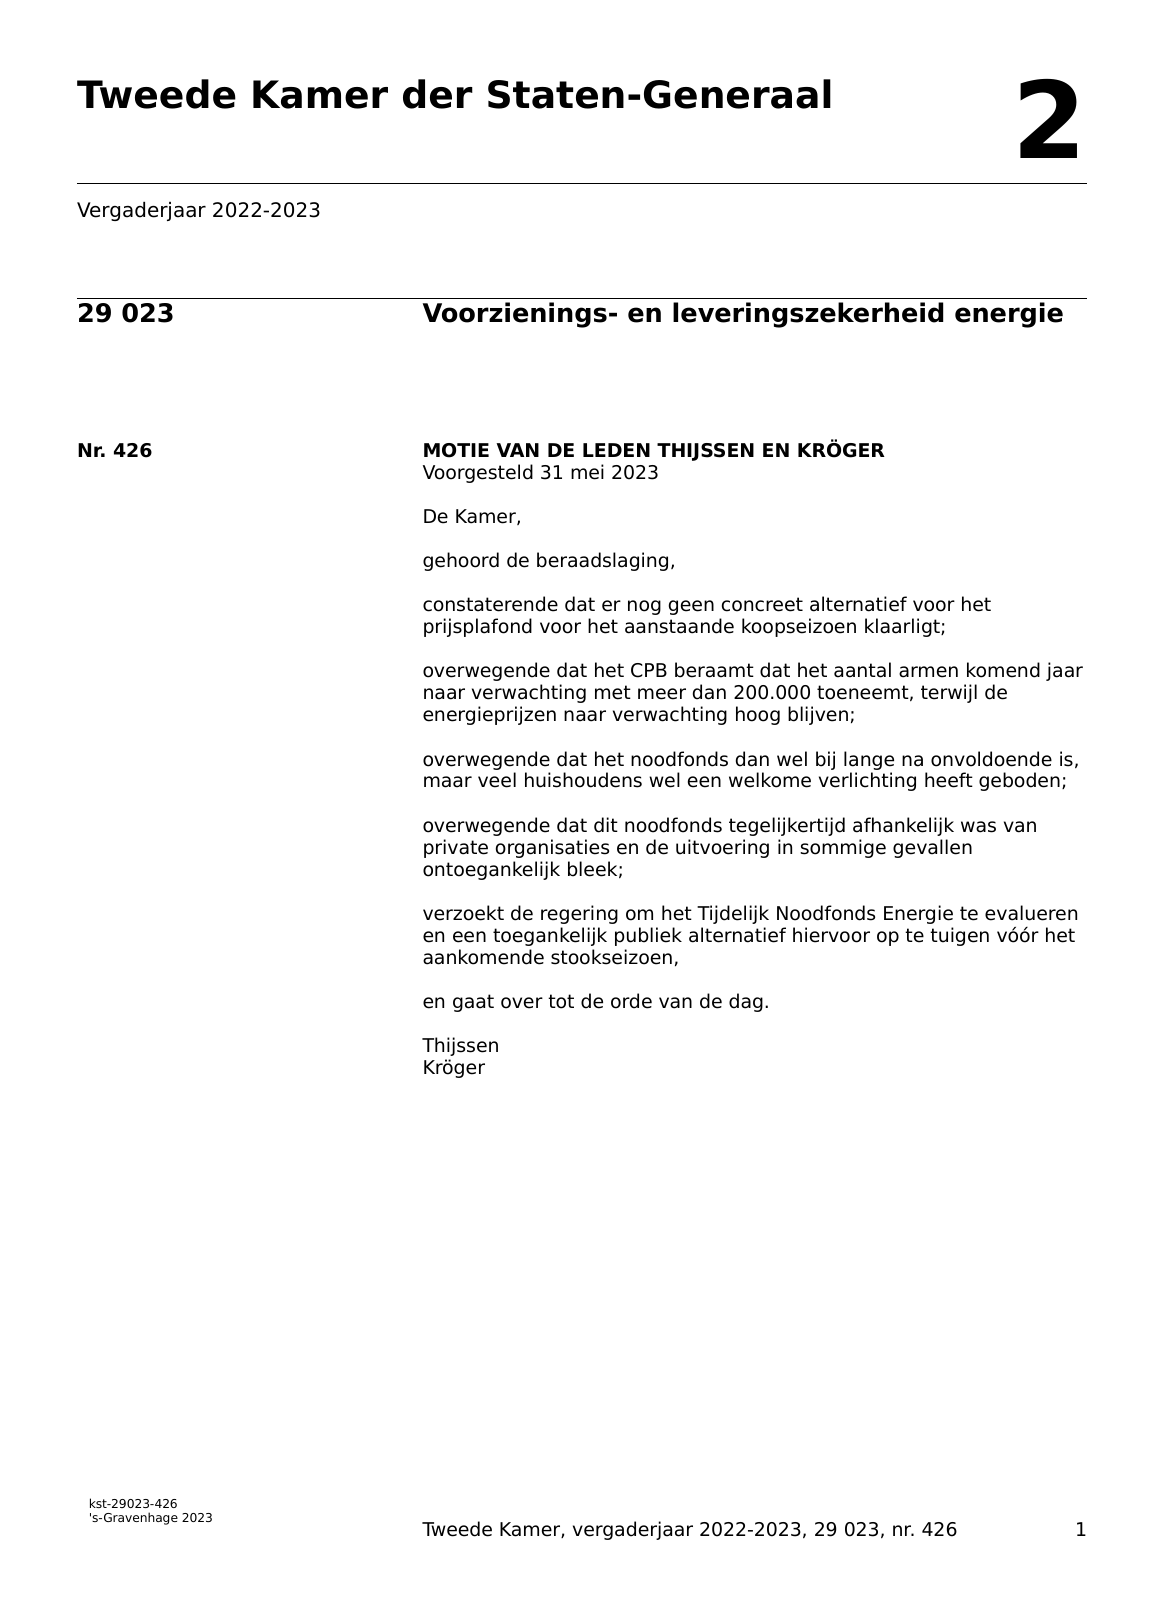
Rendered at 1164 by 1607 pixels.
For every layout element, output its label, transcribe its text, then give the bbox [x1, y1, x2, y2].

text De Kamer, [422, 506, 1087, 528]
text Voorgesteld 31 mei 2023 [422, 462, 1087, 484]
table_header Tweede Kamer der Staten-Generaal [77, 59, 886, 183]
text constaterende dat er nog geen concreet alternatief voor het prijsplafond voor het aanstaande koopseizoen klaarligt; [422, 594, 1087, 638]
text kst-29023-426 [88, 1497, 323, 1511]
text Kröger [422, 1057, 1087, 1079]
text en gaat over tot de orde van de dag. [422, 991, 1087, 1013]
table_cell Vergaderjaar 2022-2023 [77, 184, 1087, 298]
text verzoekt de regering om het Tijdelijk Noodfonds Energie te evalueren en een toegankelijk publiek alternatief hiervoor op te tuigen vóór het aankomende stookseizoen, [422, 903, 1087, 969]
table_header 2 [886, 59, 1087, 183]
text overwegende dat het noodfonds dan wel bij lange na onvoldoende is, maar veel huishoudens wel een welkome verlichting heeft geboden; [422, 748, 1087, 792]
text 's-Gravenhage 2023 [88, 1511, 323, 1525]
subtitle 29 023 Voorzienings- en leveringszekerheid energie [77, 299, 1087, 329]
text overwegende dat dit noodfonds tegelijkertijd afhankelijk was van private organisaties en de uitvoering in sommige gevallen ontoegankelijk bleek; [422, 814, 1087, 881]
text gehoord de beraadslaging, [422, 550, 1087, 572]
text Thijssen [422, 1035, 1087, 1057]
text overwegende dat het CPB beraamt dat het aantal armen komend jaar naar verwachting met meer dan 200.000 toeneemt, terwijl de energieprijzen naar verwachting hoog blijven; [422, 660, 1087, 726]
subtitle Nr. 426 MOTIE VAN DE LEDEN THIJSSEN EN KRÖGER [77, 440, 1087, 462]
